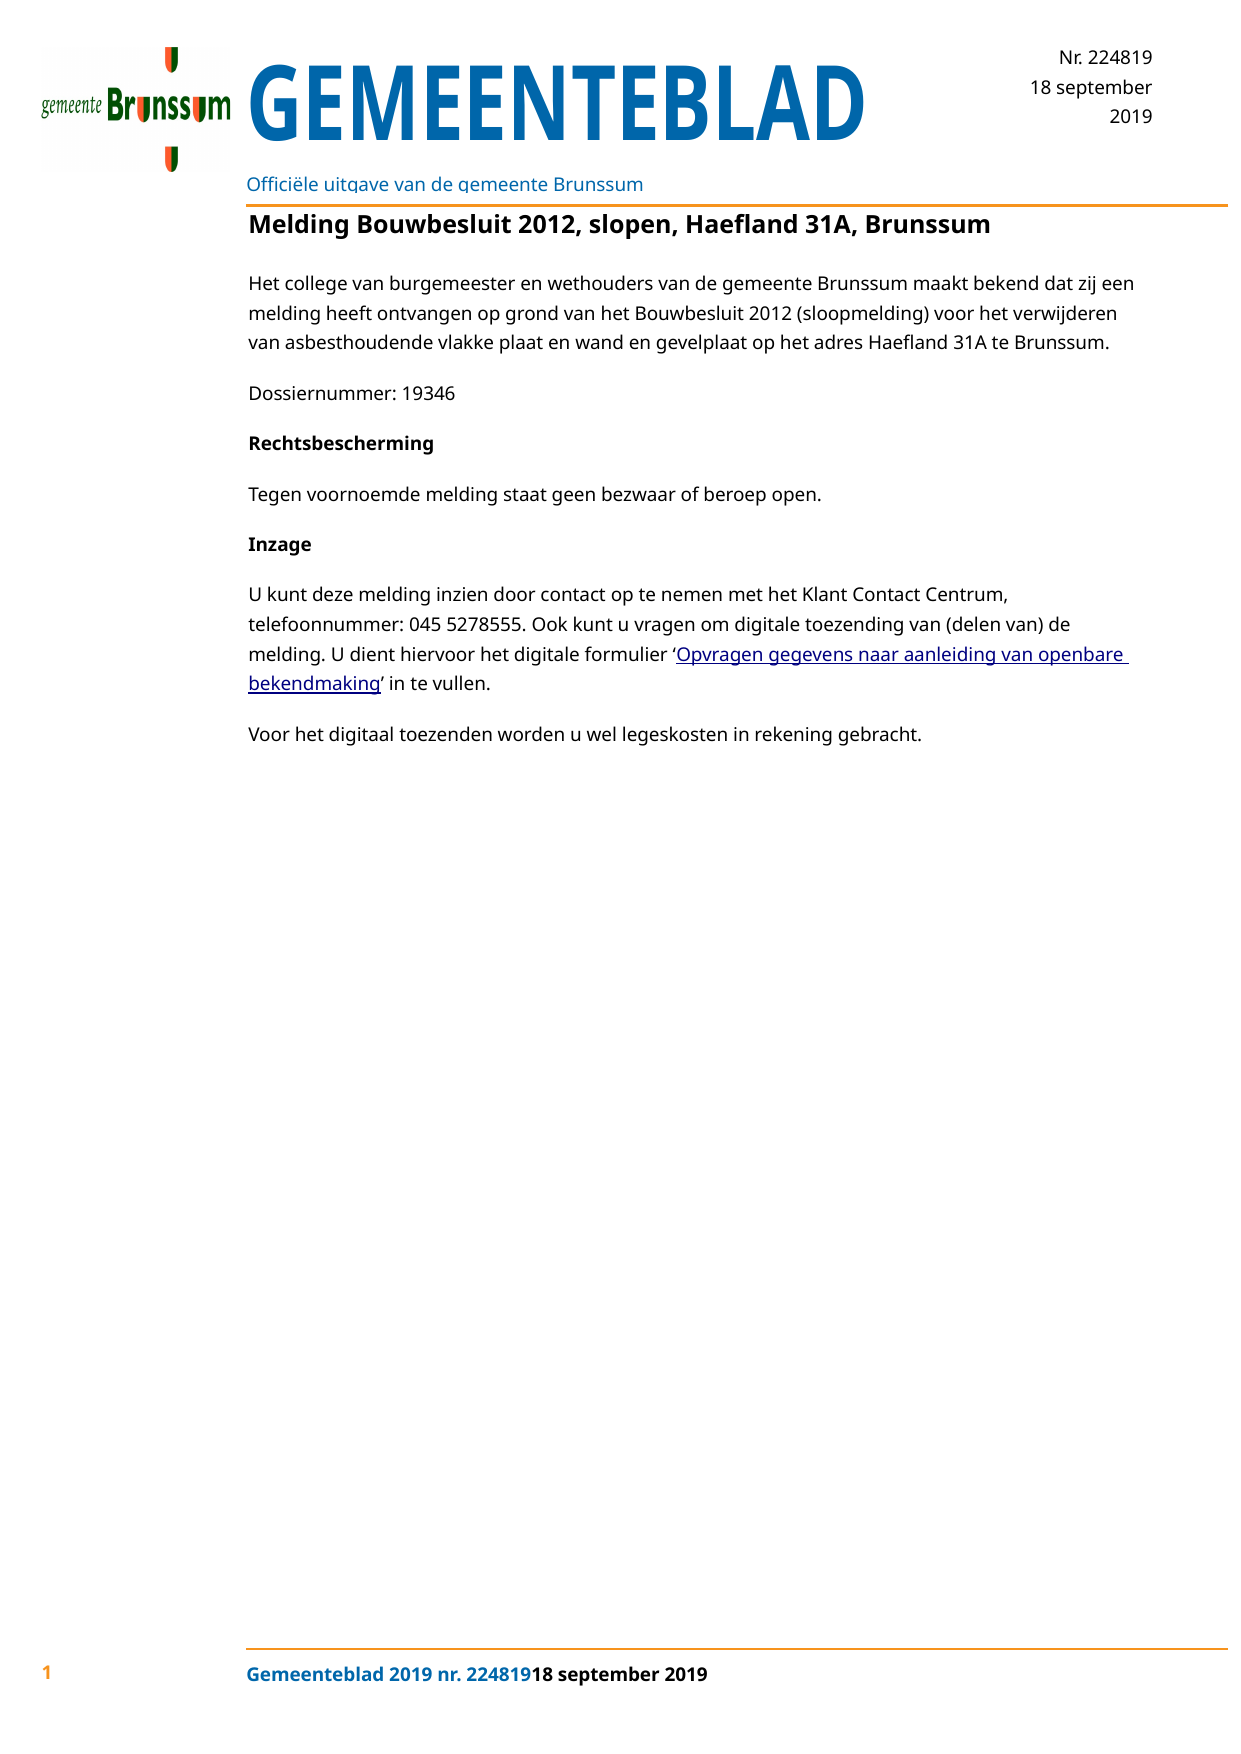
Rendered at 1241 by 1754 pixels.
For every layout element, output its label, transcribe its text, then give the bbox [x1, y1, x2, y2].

text Tegen voornoemde melding staat geen bezwaar of beroep open. [248, 481, 1152, 506]
text Dossiernummer: 19346 [248, 380, 1152, 406]
text Inzage [248, 531, 1152, 557]
text Voor het digitaal toezenden worden u wel legeskosten in rekening gebracht. [248, 721, 1152, 746]
text Melding Bouwbesluit 2012, slopen, Haefland 31A, Brunssum [248, 207, 1152, 241]
text Het college van burgemeester en wethouders van de gemeente Brunssum maakt bekend dat zij een melding heeft ontvangen op grond van het Bouwbesluit 2012 (sloopmelding) voor het verwijderen van asbesthoudende vlakke plaat en wand en gevelplaat op het adres Haefland 31A te Brunssum. [248, 270, 1152, 355]
picture [41, 47, 231, 172]
text U kunt deze melding inzien door contact op te nemen met het Klant Contact Centrum, telefoonnummer: 045 5278555. Ook kunt u vragen om digitale toezending van (delen van) de melding. U dient hiervoor het digitale formulier ‘Opvragen gegevens naar aanleiding van openbare bekendmaking’ in te vullen. [248, 582, 1152, 696]
text Rechtsbescherming [248, 430, 1152, 456]
